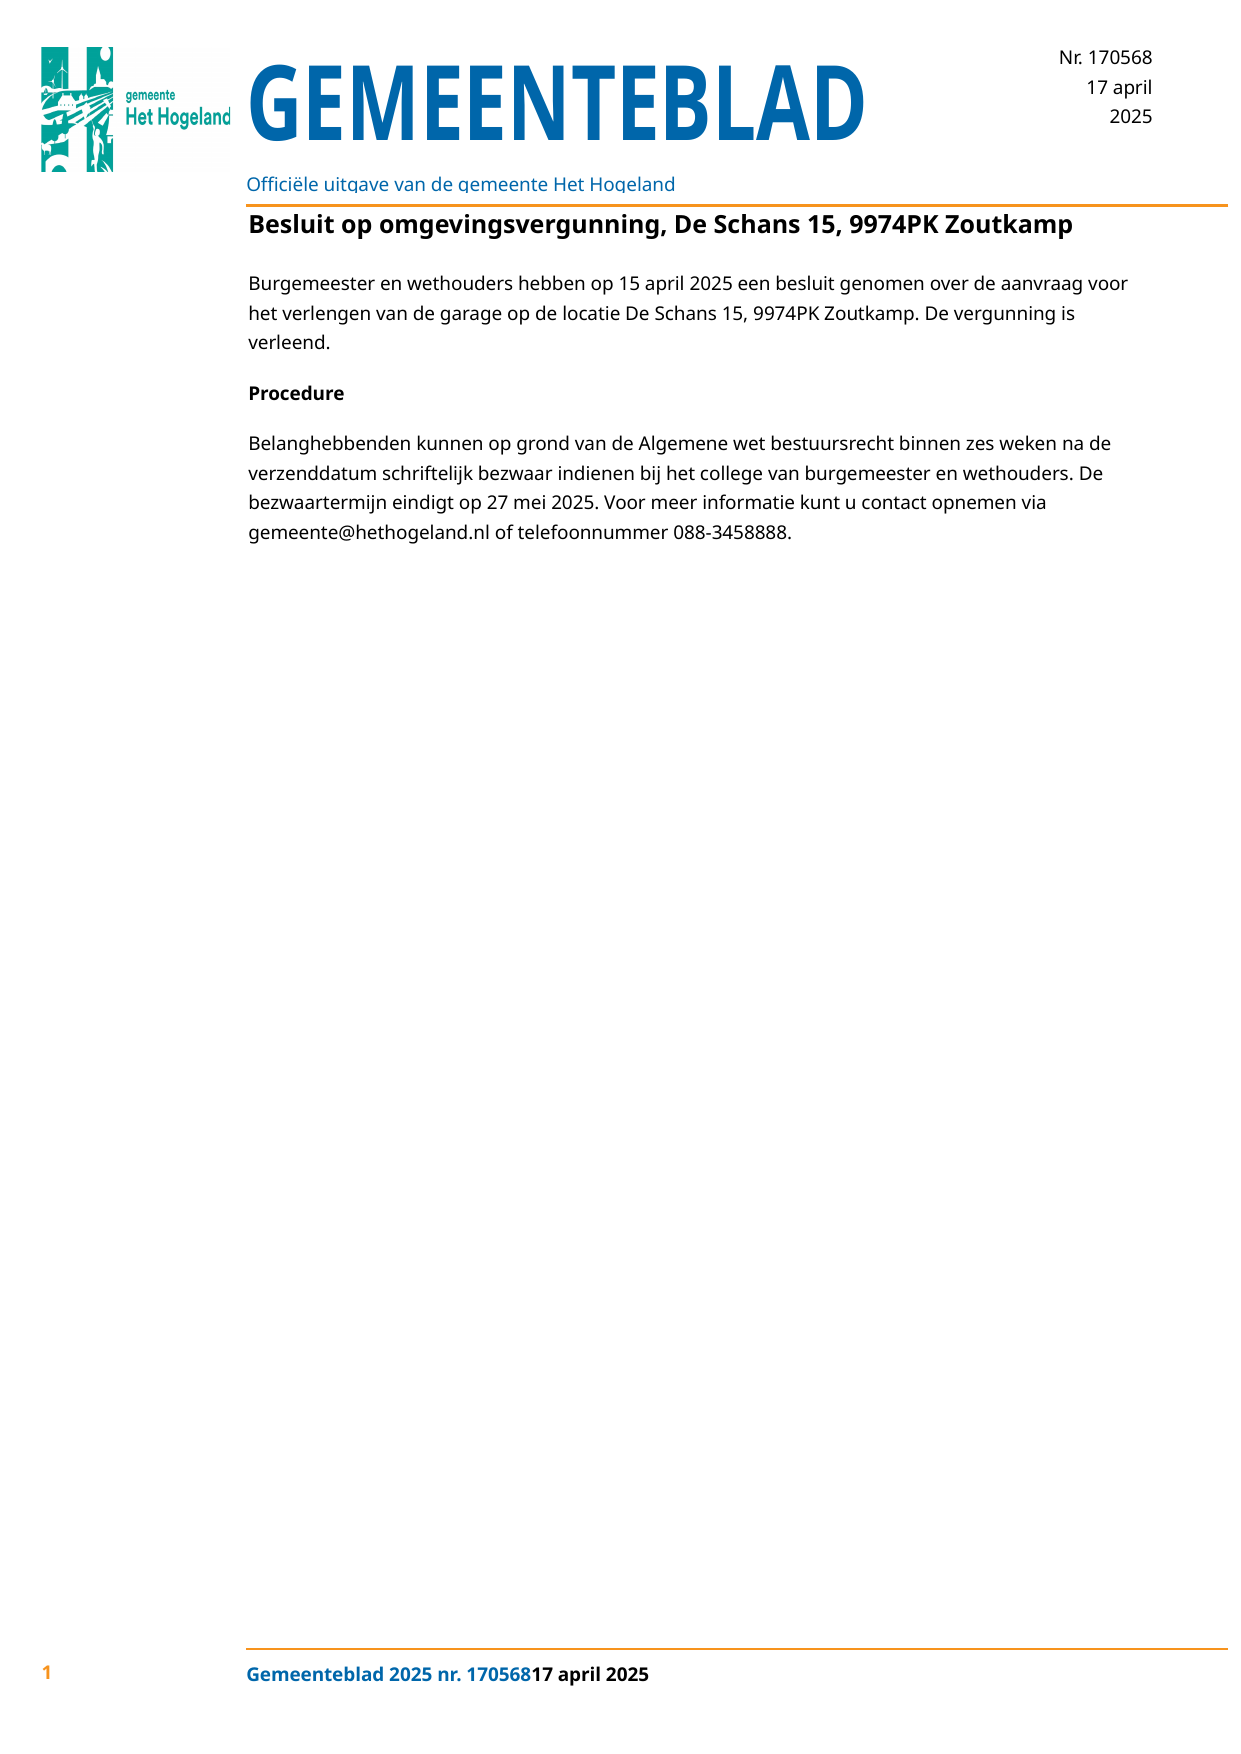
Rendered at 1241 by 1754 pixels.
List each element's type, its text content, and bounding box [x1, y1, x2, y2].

text Belanghebbenden kunnen op grond van de Algemene wet bestuursrecht binnen zes weken na de verzenddatum schriftelijk bezwaar indienen bij het college van burgemeester en wethouders. De bezwaartermijn eindigt op 27 mei 2025. Voor meer informatie kunt u contact opnemen via gemeente@hethogeland.nl of telefoonnummer 088-3458888. [248, 430, 1152, 545]
picture [41, 47, 231, 172]
text Besluit op omgevingsvergunning, De Schans 15, 9974PK Zoutkamp [248, 207, 1152, 241]
text Procedure [248, 380, 1152, 406]
text Burgemeester en wethouders hebben op 15 april 2025 een besluit genomen over de aanvraag voor het verlengen van de garage op de locatie De Schans 15, 9974PK Zoutkamp. De vergunning is verleend. [248, 270, 1152, 355]
